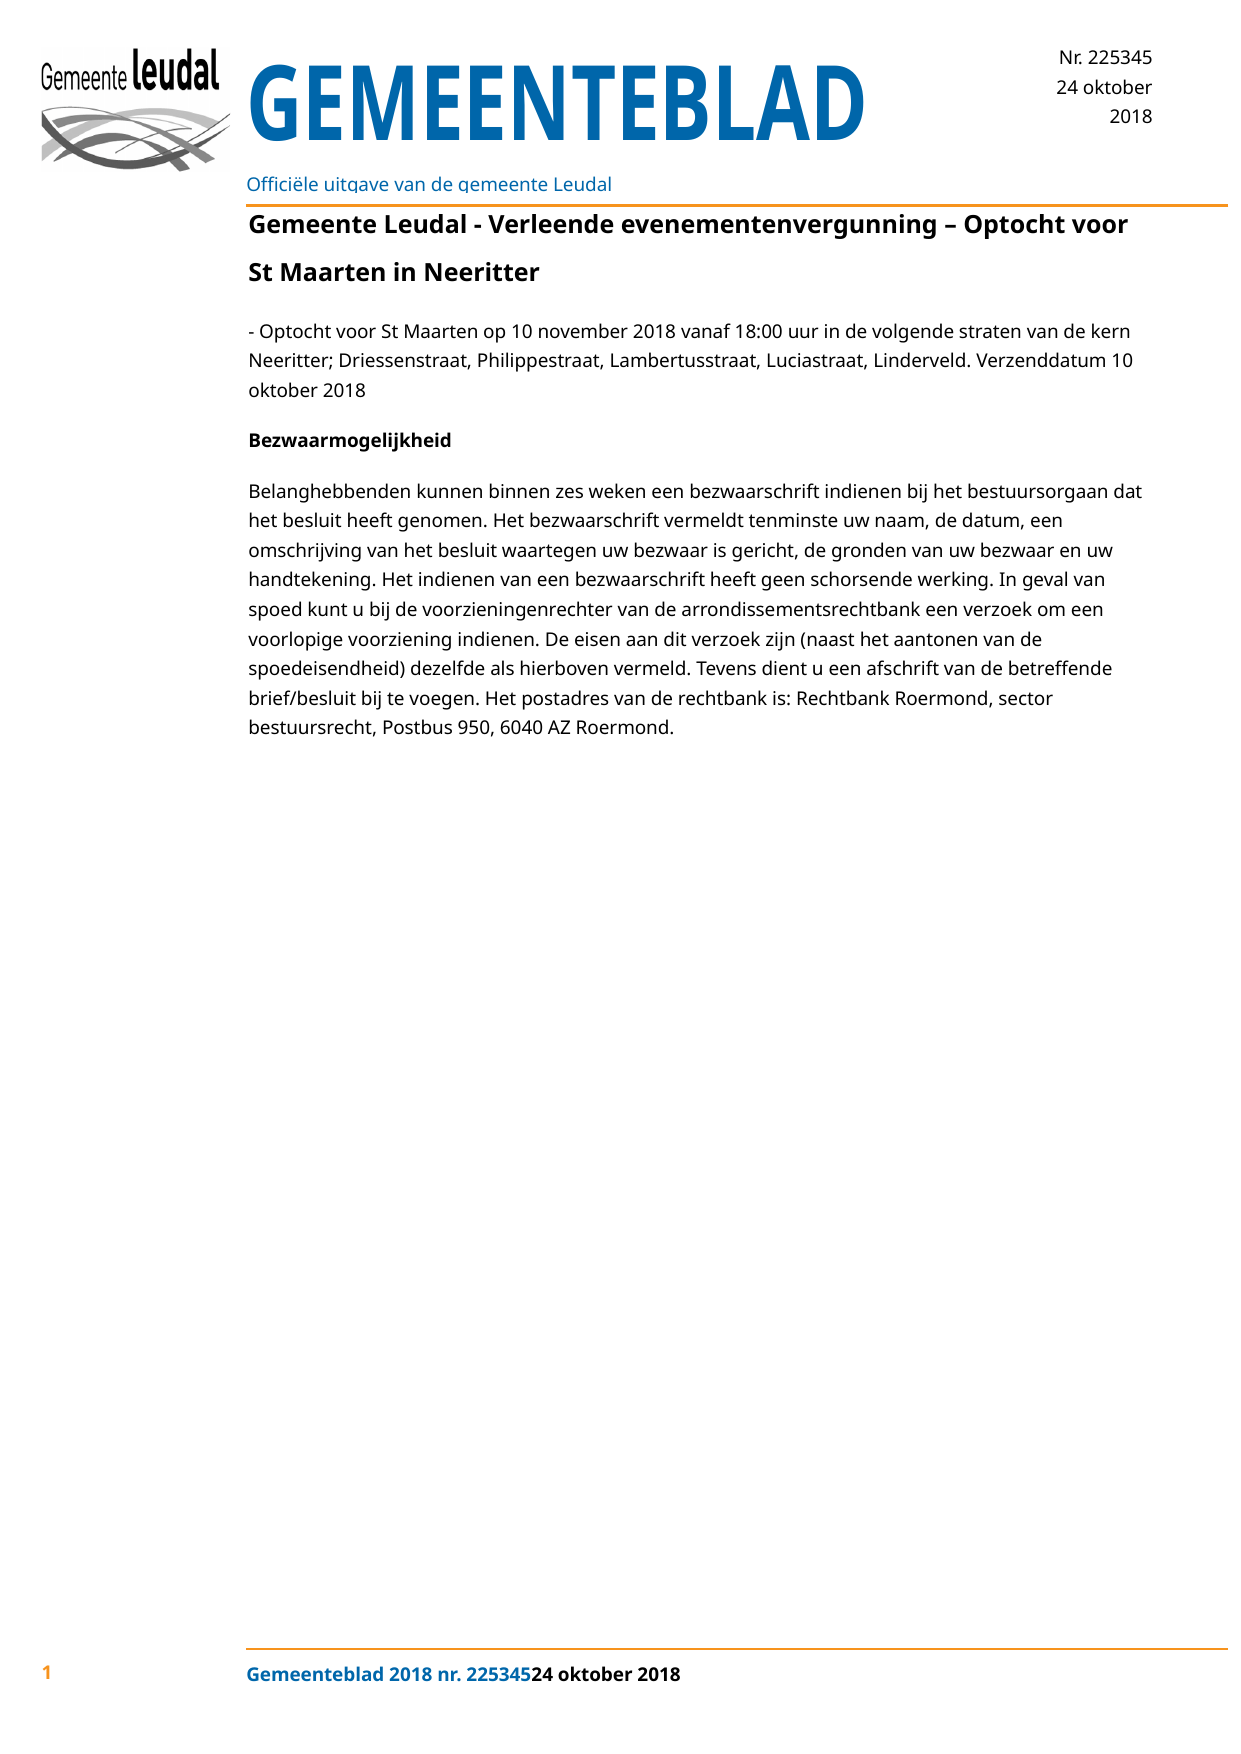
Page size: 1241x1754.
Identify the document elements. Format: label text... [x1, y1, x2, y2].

text Bezwaarmogelijkheid [248, 427, 1152, 453]
text Gemeente Leudal - Verleende evenementenvergunning – Optocht voor St Maarten in Neeritter [248, 207, 1152, 288]
text Belanghebbenden kunnen binnen zes weken een bezwaarschrift indienen bij het bestuursorgaan dat het besluit heeft genomen. Het bezwaarschrift vermeldt tenminste uw naam, de datum, een omschrijving van het besluit waartegen uw bezwaar is gericht, de gronden van uw bezwaar en uw handtekening. Het indienen van een bezwaarschrift heeft geen schorsende werking. In geval van spoed kunt u bij de voorzieningenrechter van de arrondissementsrechtbank een verzoek om een voorlopige voorziening indienen. De eisen aan dit verzoek zijn (naast het aantonen van de spoedeisendheid) dezelfde als hierboven vermeld. Tevens dient u een afschrift van de betreffende brief/besluit bij te voegen. Het postadres van de rechtbank is: Rechtbank Roermond, sector bestuursrecht, Postbus 950, 6040 AZ Roermond. [248, 478, 1152, 740]
text - Optocht voor St Maarten op 10 november 2018 vanaf 18:00 uur in de volgende straten van de kern Neeritter; Driessenstraat, Philippestraat, Lambertusstraat, Luciastraat, Linderveld. Verzenddatum 10 oktober 2018 [248, 318, 1152, 403]
picture [41, 47, 231, 172]
